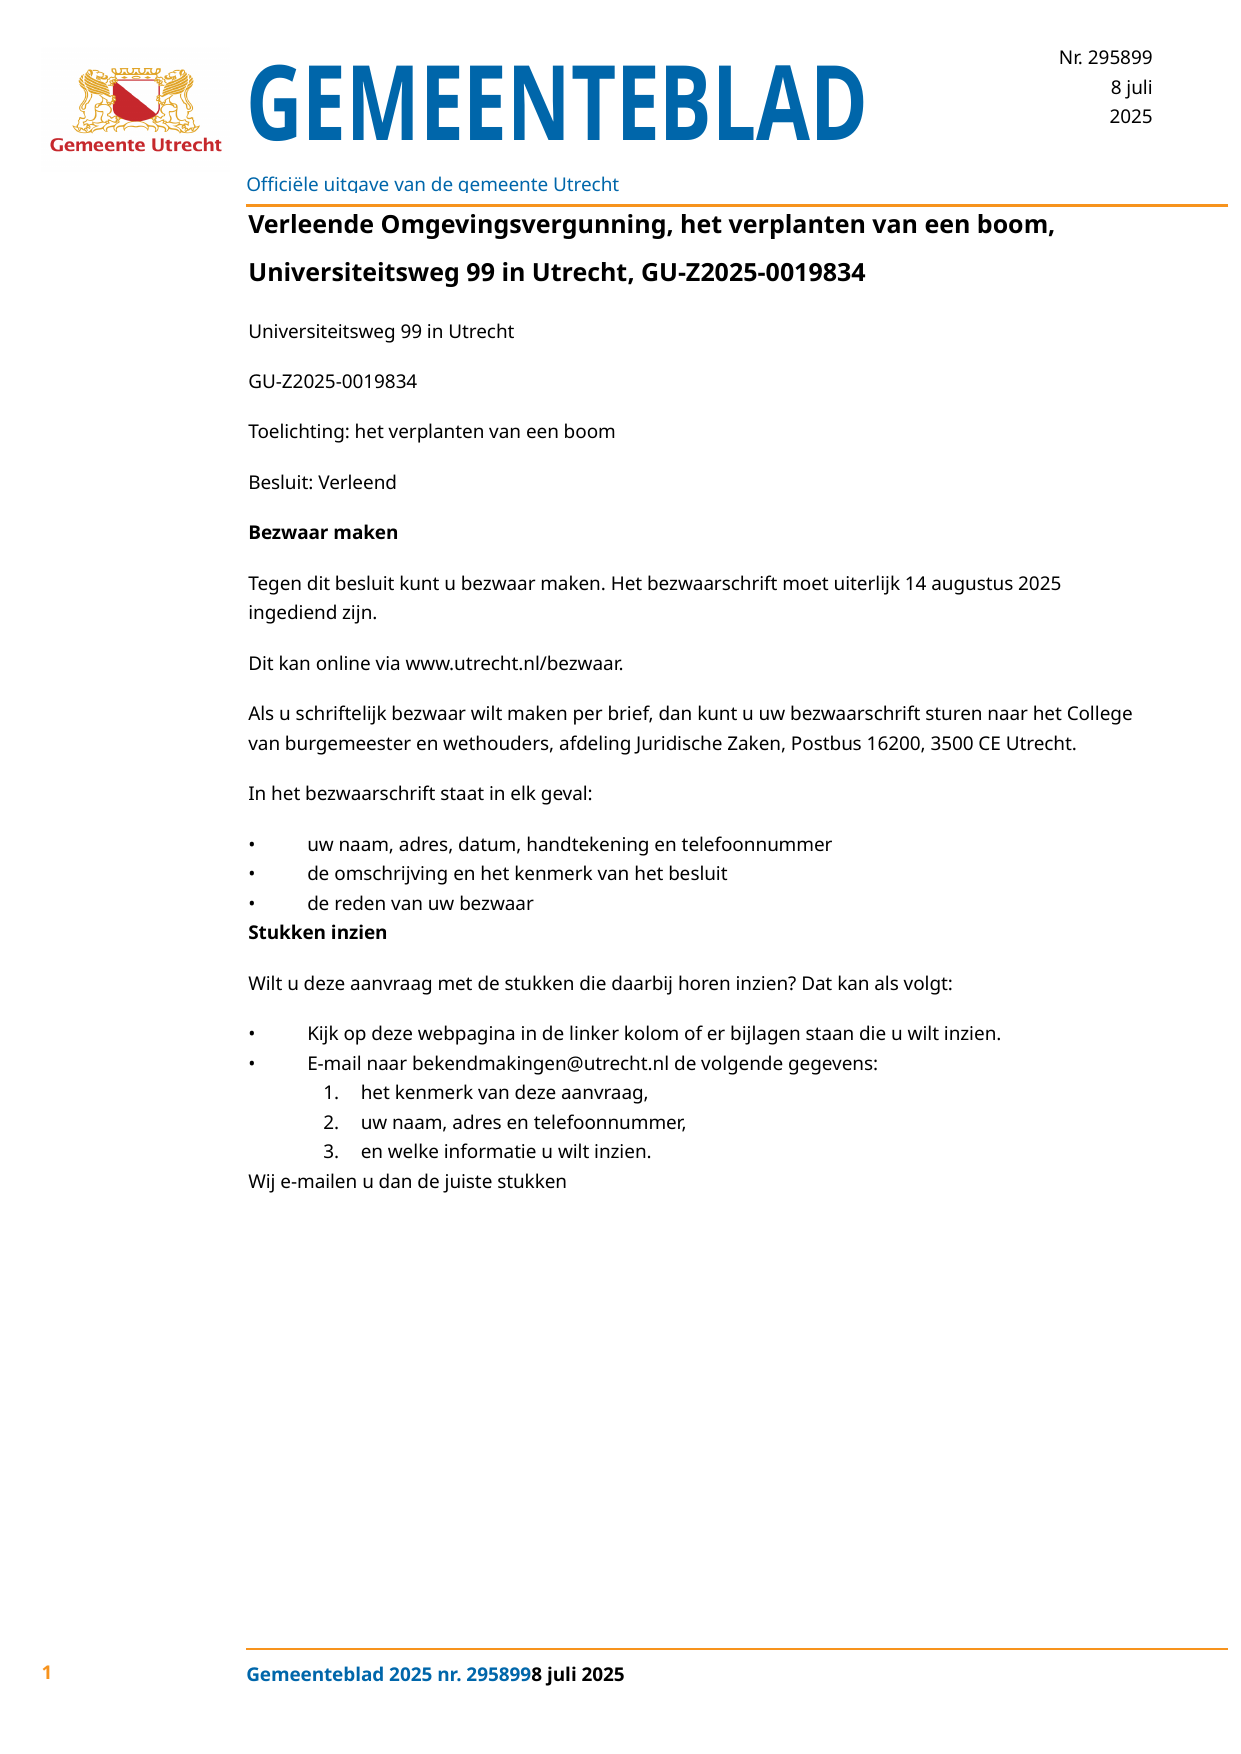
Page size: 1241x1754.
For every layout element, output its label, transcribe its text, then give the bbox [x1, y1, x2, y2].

text Universiteitsweg 99 in Utrecht [248, 318, 1152, 344]
text Als u schriftelijk bezwaar wilt maken per brief, dan kunt u uw bezwaarschrift sturen naar het College van burgemeester en wethouders, afdeling Juridische Zaken, Postbus 16200, 3500 CE Utrecht. [248, 700, 1152, 756]
list uw naam, adres en telefoonnummer, [323, 1109, 1152, 1135]
list uw naam, adres, datum, handtekening en telefoonnummer [248, 831, 1152, 857]
text Wij e-mailen u dan de juiste stukken [248, 1168, 1152, 1194]
text Bezwaar maken [248, 519, 1152, 545]
text GU-Z2025-0019834 [248, 368, 1152, 394]
picture [41, 47, 231, 172]
list het kenmerk van deze aanvraag, [323, 1079, 1152, 1105]
text Stukken inzien [248, 919, 1152, 945]
text Tegen dit besluit kunt u bezwaar maken. Het bezwaarschrift moet uiterlijk 14 augustus 2025 ingediend zijn. [248, 570, 1152, 625]
text In het bezwaarschrift staat in elk geval: [248, 780, 1152, 806]
list en welke informatie u wilt inzien. [323, 1139, 1152, 1164]
list E-mail naar bekendmakingen@utrecht.nl de volgende gegevens: [248, 1050, 1152, 1076]
list de reden van uw bezwaar [248, 890, 1152, 916]
list de omschrijving en het kenmerk van het besluit [248, 860, 1152, 886]
text Besluit: Verleend [248, 469, 1152, 495]
text Dit kan online via www.utrecht.nl/bezwaar. [248, 650, 1152, 676]
text Wilt u deze aanvraag met de stukken die daarbij horen inzien? Dat kan als volgt: [248, 970, 1152, 996]
text Toelichting: het verplanten van een boom [248, 419, 1152, 444]
list Kijk op deze webpagina in de linker kolom of er bijlagen staan die u wilt inzien. [248, 1020, 1152, 1046]
text Verleende Omgevingsvergunning, het verplanten van een boom, Universiteitsweg 99 in Utrecht, GU-Z2025-0019834 [248, 207, 1152, 288]
